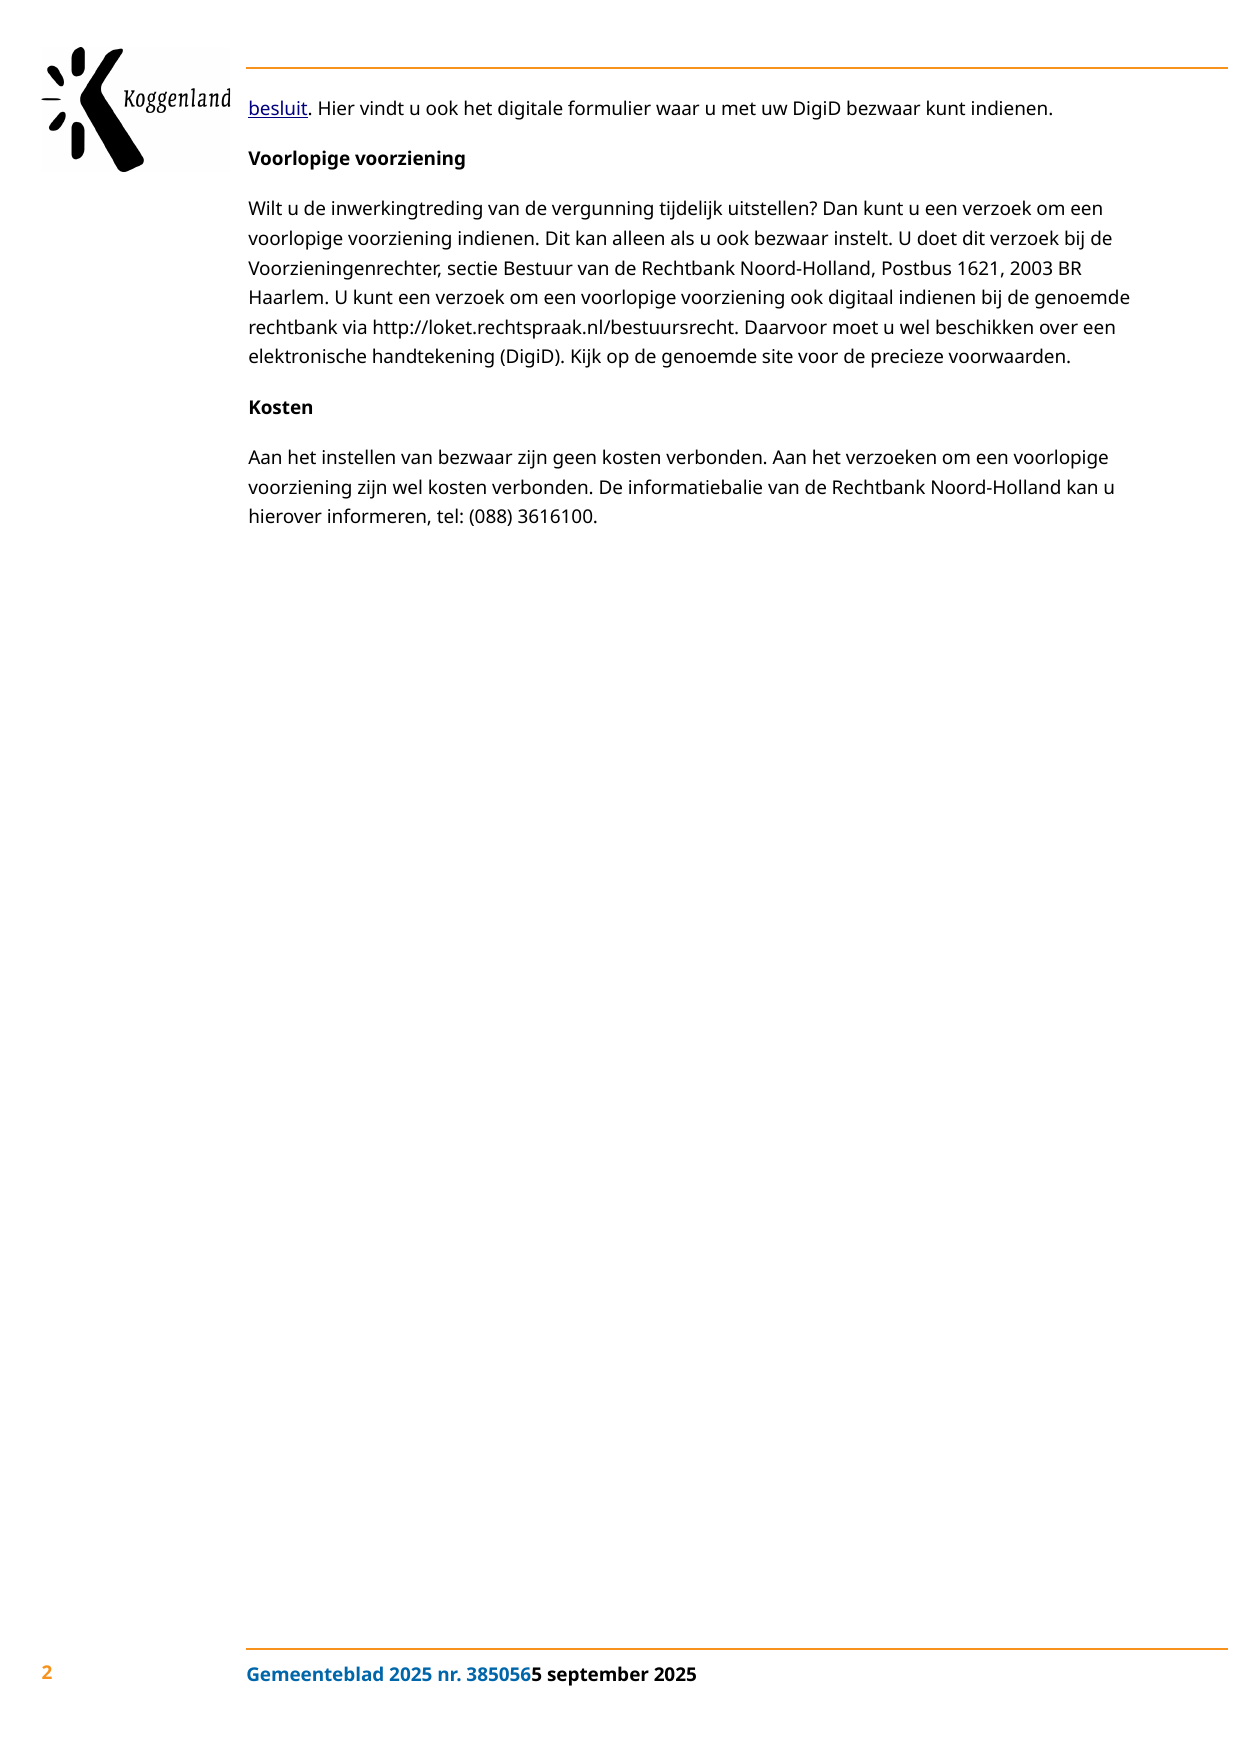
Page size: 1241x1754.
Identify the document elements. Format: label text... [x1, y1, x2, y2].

text Voorlopige voorziening [248, 145, 1152, 171]
text besluit. Hier vindt u ook het digitale formulier waar u met uw DigiD bezwaar kunt indienen. [248, 95, 1152, 121]
picture [41, 47, 231, 172]
text Aan het instellen van bezwaar zijn geen kosten verbonden. Aan het verzoeken om een voorlopige voorziening zijn wel kosten verbonden. De informatiebalie van de Rechtbank Noord-Holland kan u hierover informeren, tel: (088) 3616100. [248, 444, 1152, 529]
text Wilt u de inwerkingtreding van de vergunning tijdelijk uitstellen? Dan kunt u een verzoek om een voorlopige voorziening indienen. Dit kan alleen als u ook bezwaar instelt. U doet dit verzoek bij de Voorzieningenrechter, sectie Bestuur van de Rechtbank Noord-Holland, Postbus 1621, 2003 BR Haarlem. U kunt een verzoek om een voorlopige voorziening ook digitaal indienen bij de genoemde rechtbank via http://loket.rechtspraak.nl/bestuursrecht. Daarvoor moet u wel beschikken over een elektronische handtekening (DigiD). Kijk op de genoemde site voor de precieze voorwaarden. [248, 196, 1152, 369]
text Kosten [248, 394, 1152, 420]
